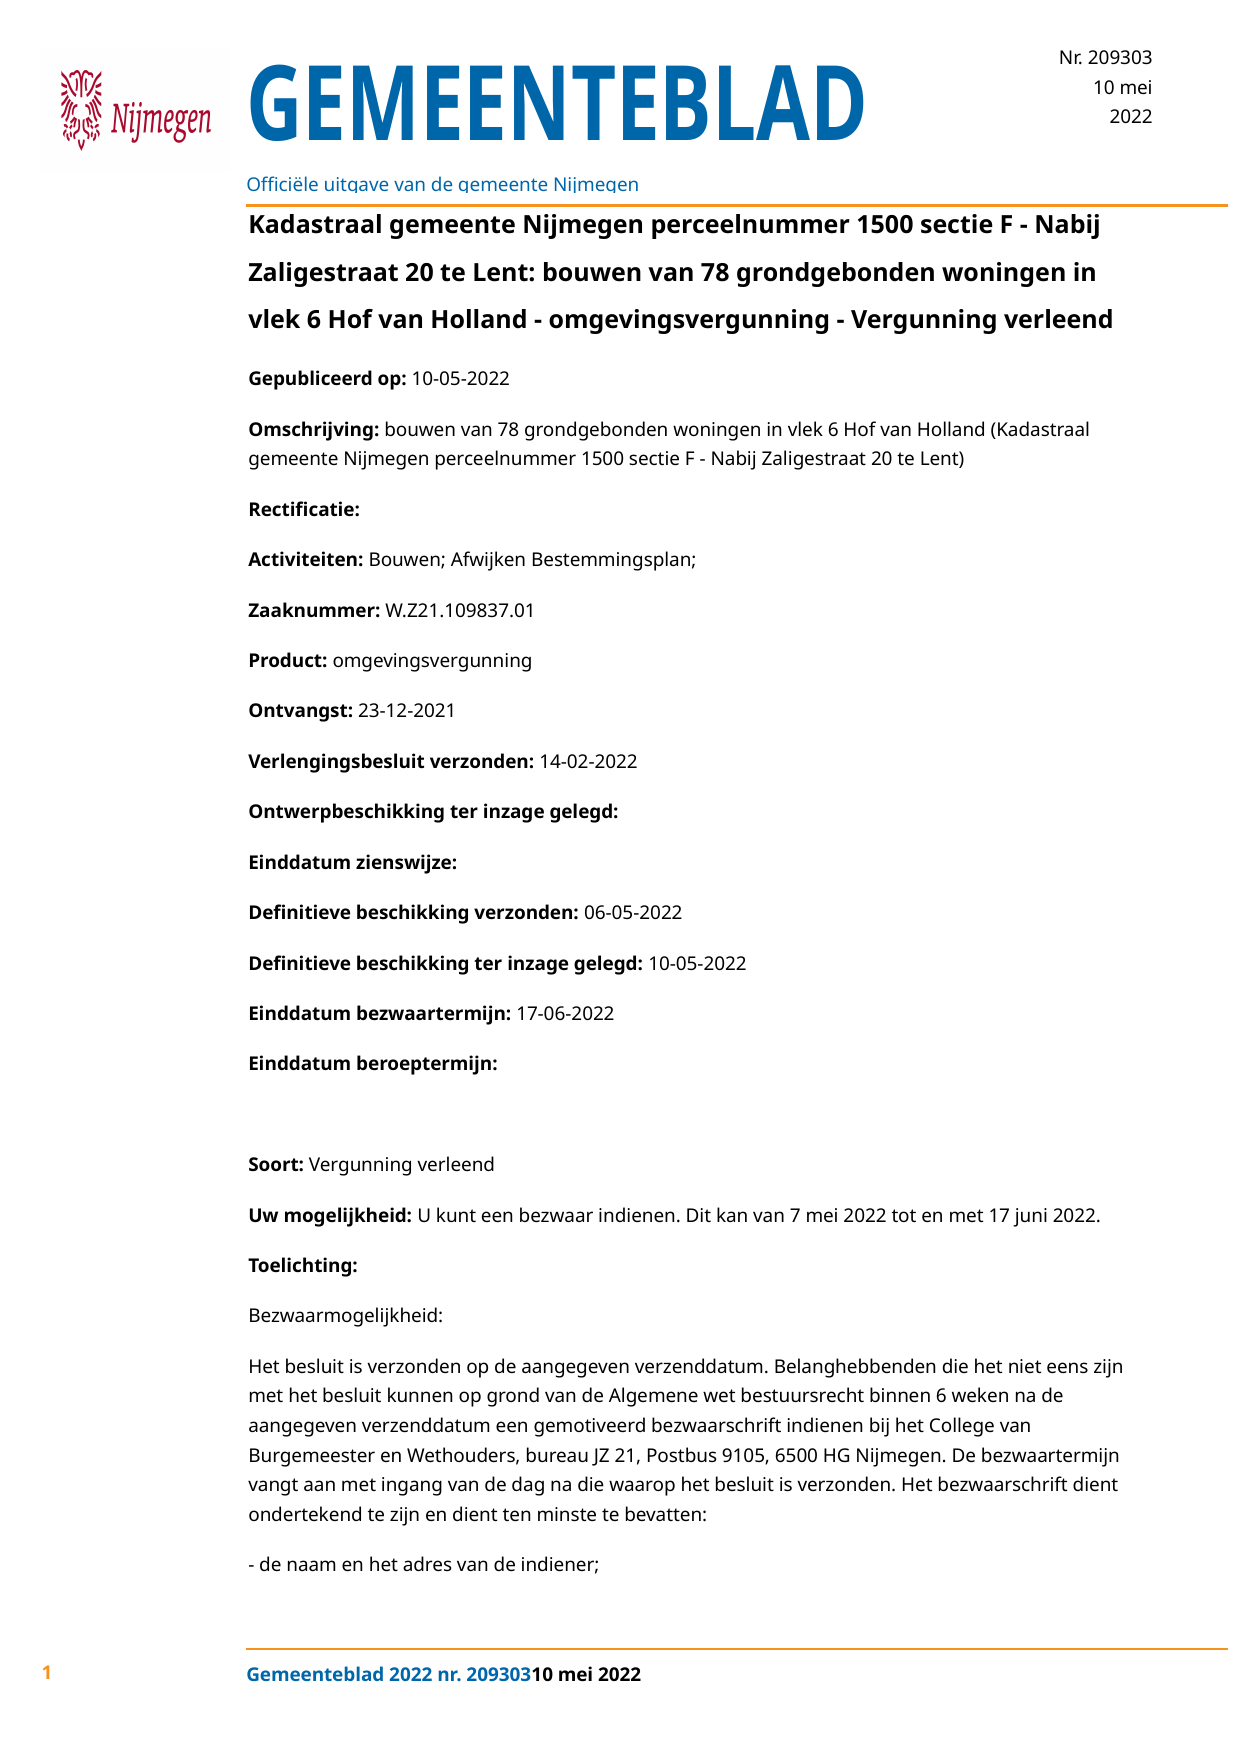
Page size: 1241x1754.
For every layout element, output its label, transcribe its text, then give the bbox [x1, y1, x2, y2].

text Verlengingsbesluit verzonden: 14-02-2022 [248, 748, 1152, 774]
text - de naam en het adres van de indiener; [248, 1551, 1152, 1577]
text Toelichting: [248, 1252, 1152, 1278]
text Soort: Vergunning verleend [248, 1151, 1152, 1177]
text Gepubliceerd op: 10-05-2022 [248, 366, 1152, 391]
text Einddatum zienswijze: [248, 849, 1152, 874]
text Definitieve beschikking ter inzage gelegd: 10-05-2022 [248, 950, 1152, 975]
text Product: omgevingsvergunning [248, 647, 1152, 673]
text Kadastraal gemeente Nijmegen perceelnummer 1500 sectie F - Nabij Zaligestraat 20 te Lent: bouwen van 78 grondgebonden woningen in vlek 6 Hof van Holland - omgevingsvergunning - Vergunning verleend [248, 207, 1152, 336]
picture [41, 47, 231, 172]
text Activiteiten: Bouwen; Afwijken Bestemmingsplan; [248, 546, 1152, 572]
text Zaaknummer: W.Z21.109837.01 [248, 597, 1152, 622]
text Ontwerpbeschikking ter inzage gelegd: [248, 798, 1152, 824]
text Rectificatie: [248, 496, 1152, 522]
text Einddatum bezwaartermijn: 17-06-2022 [248, 1000, 1152, 1026]
text Einddatum beroeptermijn: [248, 1051, 1152, 1076]
text Omschrijving: bouwen van 78 grondgebonden woningen in vlek 6 Hof van Holland (Kadastraal gemeente Nijmegen perceelnummer 1500 sectie F - Nabij Zaligestraat 20 te Lent) [248, 416, 1152, 471]
text Uw mogelijkheid: U kunt een bezwaar indienen. Dit kan van 7 mei 2022 tot en met 17 juni 2022. [248, 1202, 1152, 1227]
text Het besluit is verzonden op de aangegeven verzenddatum. Belanghebbenden die het niet eens zijn met het besluit kunnen op grond van de Algemene wet bestuursrecht binnen 6 weken na de aangegeven verzenddatum een gemotiveerd bezwaarschrift indienen bij het College van Burgemeester en Wethouders, bureau JZ 21, Postbus 9105, 6500 HG Nijmegen. De bezwaartermijn vangt aan met ingang van de dag na die waarop het besluit is verzonden. Het bezwaarschrift dient ondertekend te zijn en dient ten minste te bevatten: [248, 1353, 1152, 1527]
text Ontvangst: 23-12-2021 [248, 698, 1152, 723]
text Definitieve beschikking verzonden: 06-05-2022 [248, 899, 1152, 925]
text Bezwaarmogelijkheid: [248, 1303, 1152, 1328]
